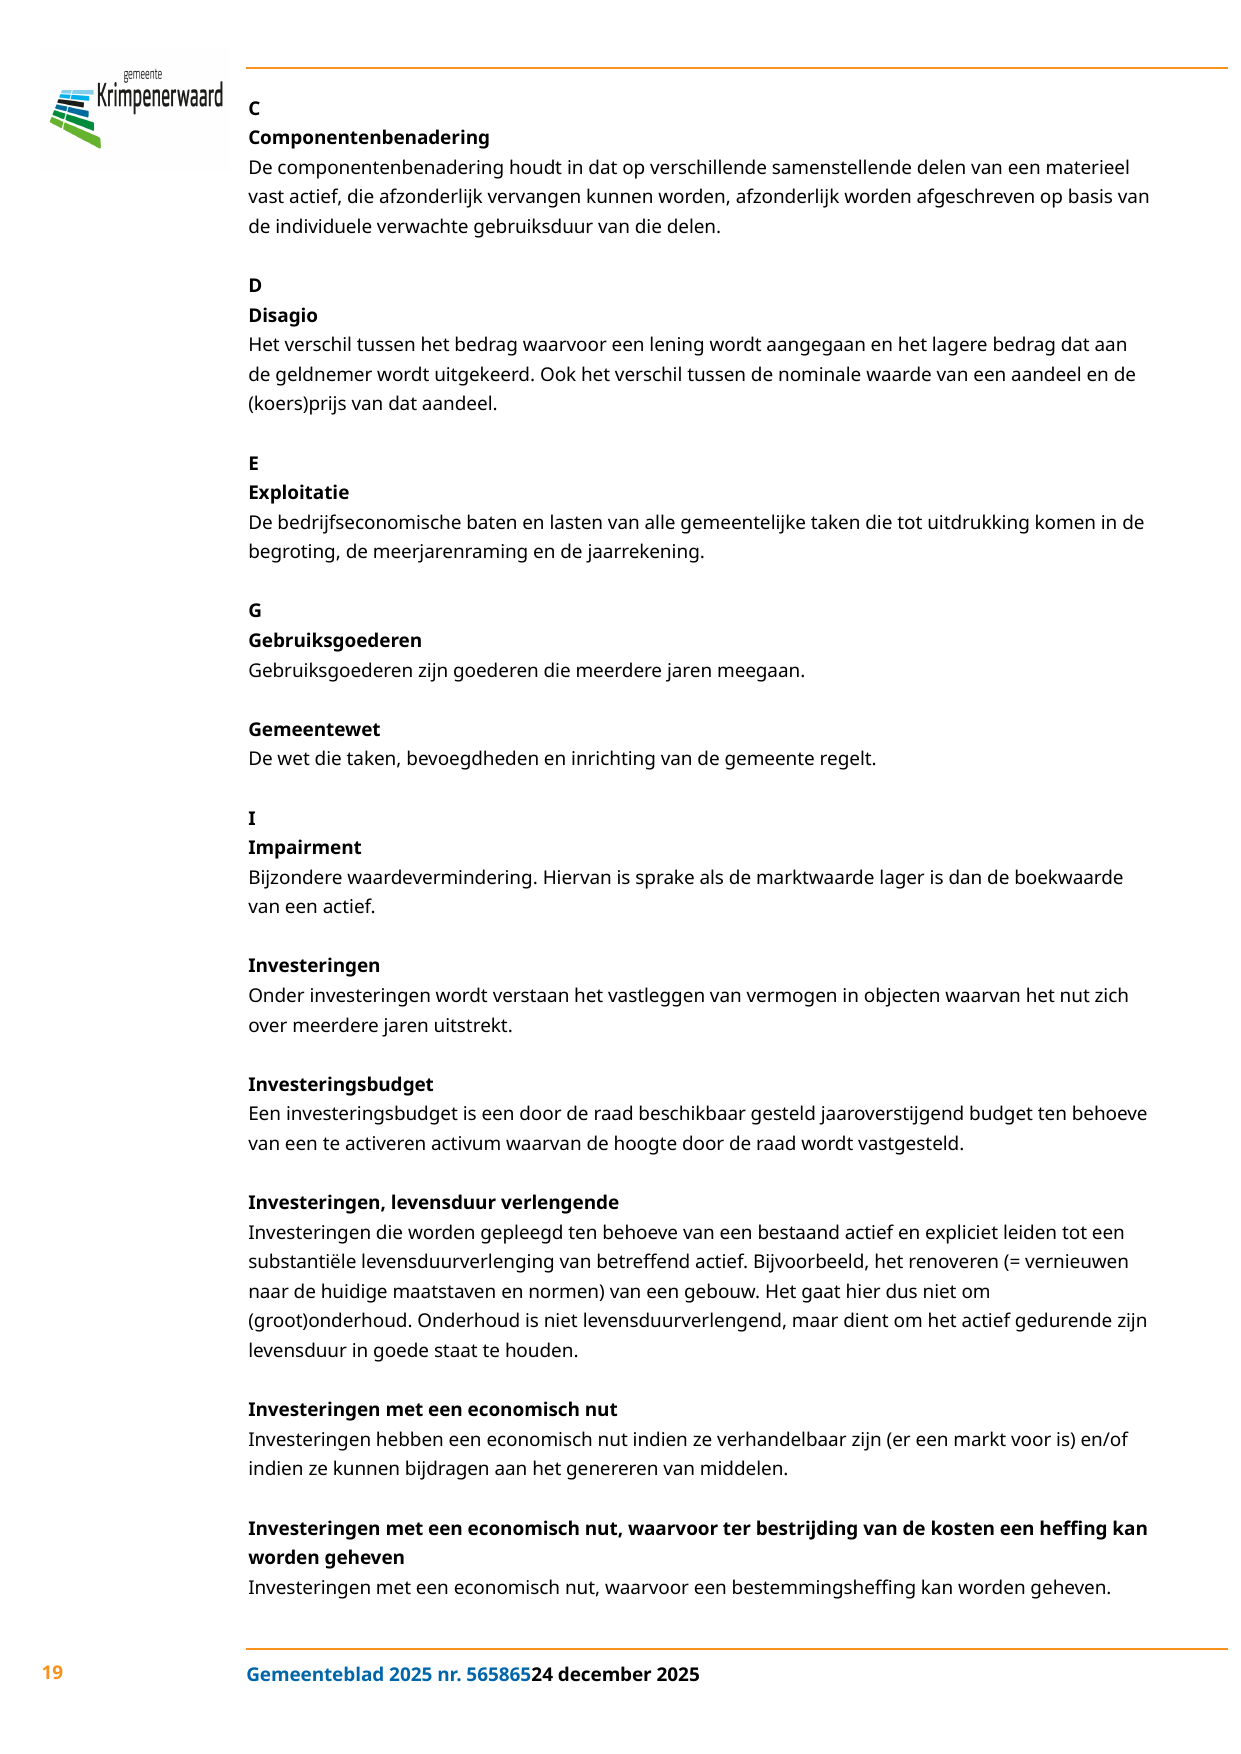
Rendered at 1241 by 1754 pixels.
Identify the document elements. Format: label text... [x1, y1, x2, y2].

text Investeringen die worden gepleegd ten behoeve van een bestaand actief en expliciet leiden tot een substantiële levensduurverlenging van betreffend actief. Bijvoorbeeld, het renoveren (= vernieuwen naar de huidige maatstaven en normen) van een gebouw. Het gaat hier dus niet om (groot)onderhoud. Onderhoud is niet levensduurverlengend, maar dient om het actief gedurende zijn levensduur in goede staat te houden. [248, 1219, 1152, 1363]
text De componentenbenadering houdt in dat op verschillende samenstellende delen van een materieel vast actief, die afzonderlijk vervangen kunnen worden, afzonderlijk worden afgeschreven op basis van de individuele verwachte gebruiksduur van die delen. [248, 154, 1152, 239]
text Gebruiksgoederen zijn goederen die meerdere jaren meegaan. [248, 657, 1152, 683]
text Gebruiksgoederen [248, 627, 1152, 653]
text Investeringen met een economisch nut, waarvoor ter bestrijding van de kosten een heffing kan worden geheven [248, 1515, 1152, 1570]
text Investeringen met een economisch nut [248, 1396, 1152, 1422]
text D [248, 272, 1152, 298]
text Componentenbenadering [248, 124, 1152, 150]
text Investeringen met een economisch nut, waarvoor een bestemmingsheffing kan worden geheven. [248, 1574, 1152, 1600]
text Investeringen [248, 953, 1152, 978]
text De wet die taken, bevoegdheden en inrichting van de gemeente regelt. [248, 746, 1152, 771]
text Investeringen, levensduur verlengende [248, 1189, 1152, 1215]
text De bedrijfseconomische baten en lasten van alle gemeentelijke taken die tot uitdrukking komen in de begroting, de meerjarenraming en de jaarrekening. [248, 509, 1152, 564]
text E [248, 450, 1152, 476]
text Impairment [248, 834, 1152, 860]
text Onder investeringen wordt verstaan het vastleggen van vermogen in objecten waarvan het nut zich over meerdere jaren uitstrekt. [248, 982, 1152, 1038]
text I [248, 805, 1152, 831]
text Investeringen hebben een economisch nut indien ze verhandelbaar zijn (er een markt voor is) en/of indien ze kunnen bijdragen aan het genereren van middelen. [248, 1426, 1152, 1481]
text Bijzondere waardevermindering. Hiervan is sprake als de marktwaarde lager is dan de boekwaarde van een actief. [248, 864, 1152, 919]
text Het verschil tussen het bedrag waarvoor een lening wordt aangegaan en het lagere bedrag dat aan de geldnemer wordt uitgekeerd. Ook het verschil tussen de nominale waarde van een aandeel en de (koers)prijs van dat aandeel. [248, 331, 1152, 416]
text Exploitatie [248, 479, 1152, 505]
text Investeringsbudget [248, 1071, 1152, 1097]
text C [248, 95, 1152, 121]
text Een investeringsbudget is een door de raad beschikbaar gesteld jaaroverstijgend budget ten behoeve van een te activeren activum waarvan de hoogte door de raad wordt vastgesteld. [248, 1101, 1152, 1156]
picture [41, 47, 231, 172]
text Gemeentewet [248, 716, 1152, 742]
text Disagio [248, 302, 1152, 328]
text G [248, 598, 1152, 623]
